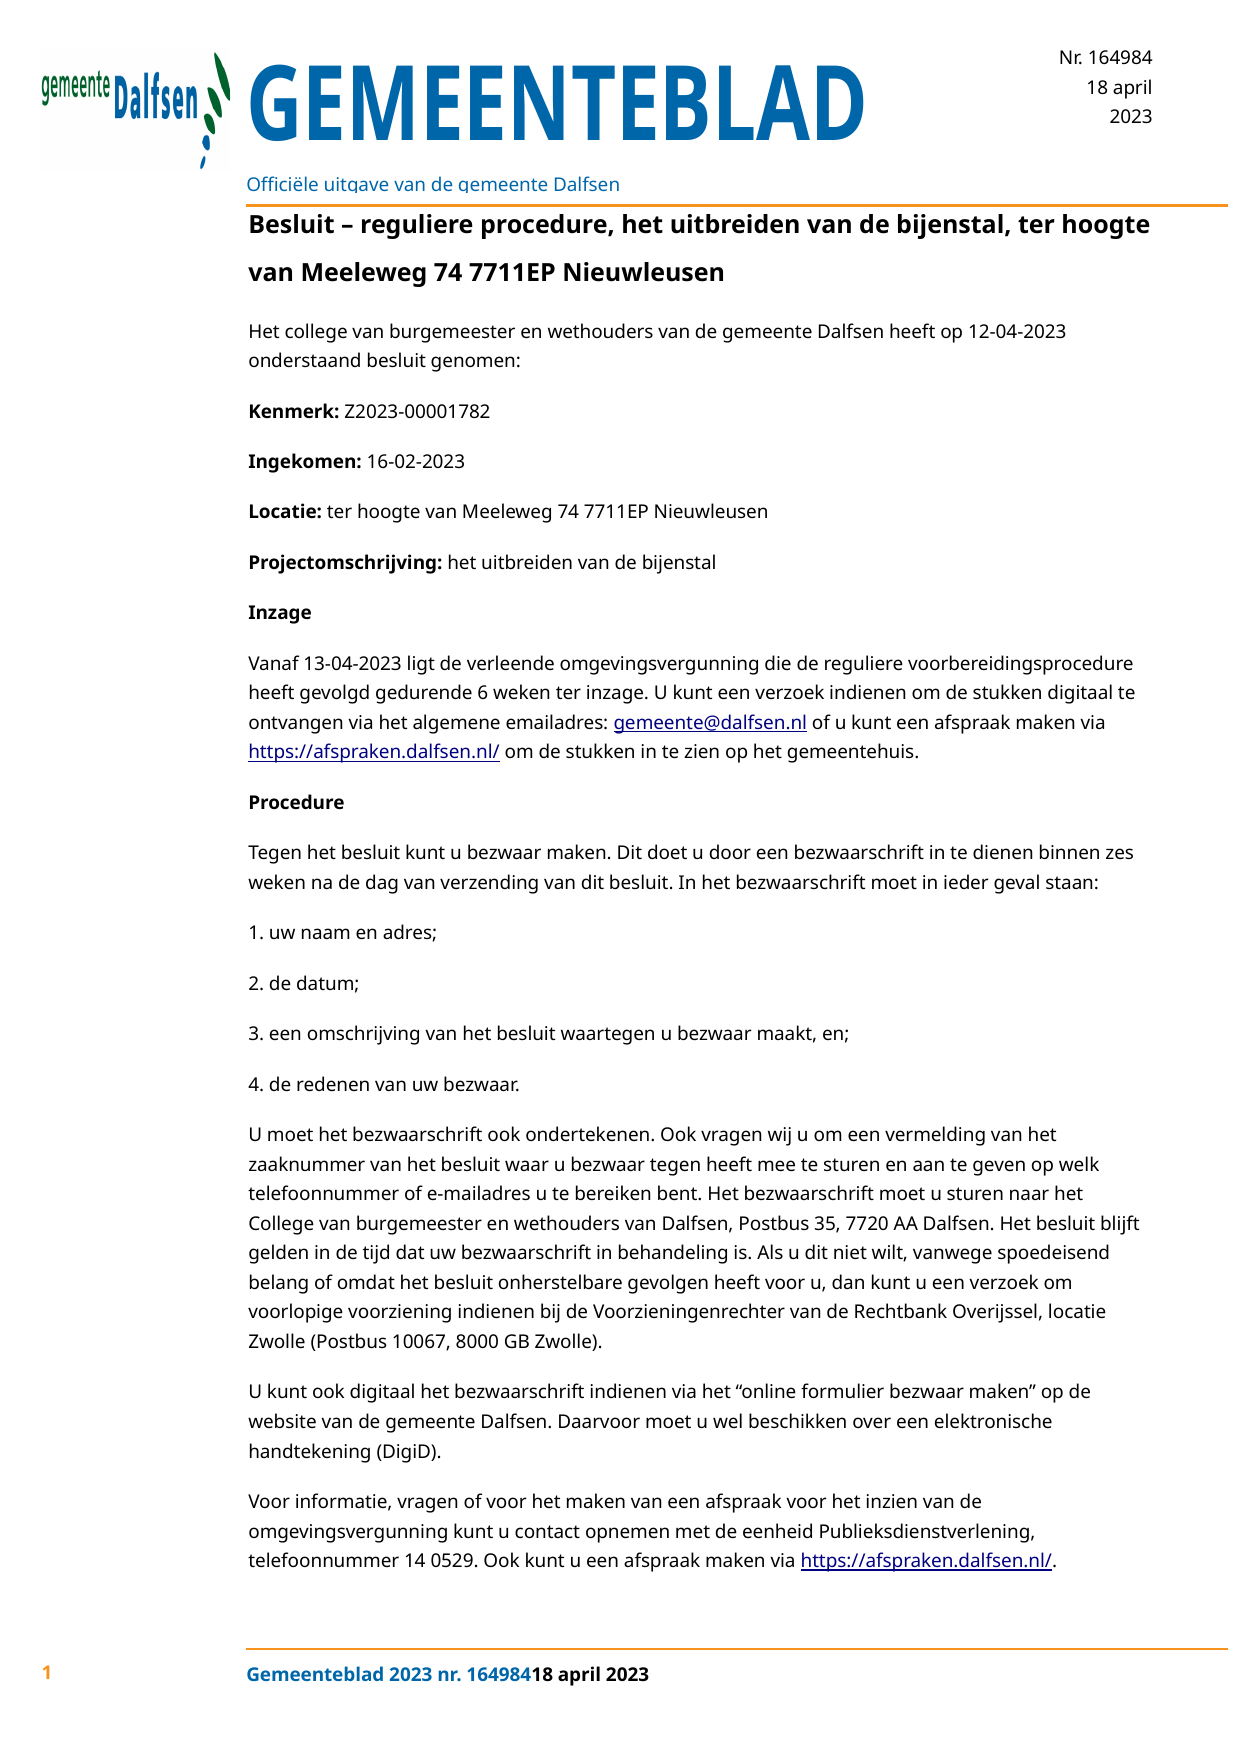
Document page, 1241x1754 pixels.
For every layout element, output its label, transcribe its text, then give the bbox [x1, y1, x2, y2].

text Inzage [248, 599, 1152, 625]
text Besluit – reguliere procedure, het uitbreiden van de bijenstal, ter hoogte van Meeleweg 74 7711EP Nieuwleusen [248, 207, 1152, 288]
text Tegen het besluit kunt u bezwaar maken. Dit doet u door een bezwaarschrift in te dienen binnen zes weken na de dag van verzending van dit besluit. In het bezwaarschrift moet in ieder geval staan: [248, 839, 1152, 895]
text Kenmerk: Z2023-00001782 [248, 398, 1152, 424]
text 1. uw naam en adres; [248, 919, 1152, 945]
text U kunt ook digitaal het bezwaarschrift indienen via het “online formulier bezwaar maken” op de website van de gemeente Dalfsen. Daarvoor moet u wel beschikken over een elektronische handtekening (DigiD). [248, 1379, 1152, 1464]
text 3. een omschrijving van het besluit waartegen u bezwaar maakt, en; [248, 1020, 1152, 1046]
text 2. de datum; [248, 970, 1152, 996]
text Locatie: ter hoogte van Meeleweg 74 7711EP Nieuwleusen [248, 499, 1152, 524]
text Ingekomen: 16-02-2023 [248, 448, 1152, 474]
text Het college van burgemeester en wethouders van de gemeente Dalfsen heeft op 12-04-2023 onderstaand besluit genomen: [248, 318, 1152, 373]
text 4. de redenen van uw bezwaar. [248, 1071, 1152, 1097]
picture [41, 47, 231, 172]
text Vanaf 13-04-2023 ligt de verleende omgevingsvergunning die de reguliere voorbereidingsprocedure heeft gevolgd gedurende 6 weken ter inzage. U kunt een verzoek indienen om de stukken digitaal te ontvangen via het algemene emailadres: gemeente@dalfsen.nl of u kunt een afspraak maken via https://afspraken.dalfsen.nl/ om de stukken in te zien op het gemeentehuis. [248, 650, 1152, 764]
text Projectomschrijving: het uitbreiden van de bijenstal [248, 549, 1152, 575]
text Voor informatie, vragen of voor het maken van een afspraak voor het inzien van de omgevingsvergunning kunt u contact opnemen met de eenheid Publieksdienstverlening, telefoonnummer 14 0529. Ook kunt u een afspraak maken via https://afspraken.dalfsen.nl/. [248, 1488, 1152, 1573]
text U moet het bezwaarschrift ook ondertekenen. Ook vragen wij u om een vermelding van het zaaknummer van het besluit waar u bezwaar tegen heeft mee te sturen en aan te geven op welk telefoonnummer of e-mailadres u te bereiken bent. Het bezwaarschrift moet u sturen naar het College van burgemeester en wethouders van Dalfsen, Postbus 35, 7720 AA Dalfsen. Het besluit blijft gelden in de tijd dat uw bezwaarschrift in behandeling is. Als u dit niet wilt, vanwege spoedeisend belang of omdat het besluit onherstelbare gevolgen heeft voor u, dan kunt u een verzoek om voorlopige voorziening indienen bij de Voorzieningenrechter van de Rechtbank Overijssel, locatie Zwolle (Postbus 10067, 8000 GB Zwolle). [248, 1121, 1152, 1354]
text Procedure [248, 789, 1152, 815]
